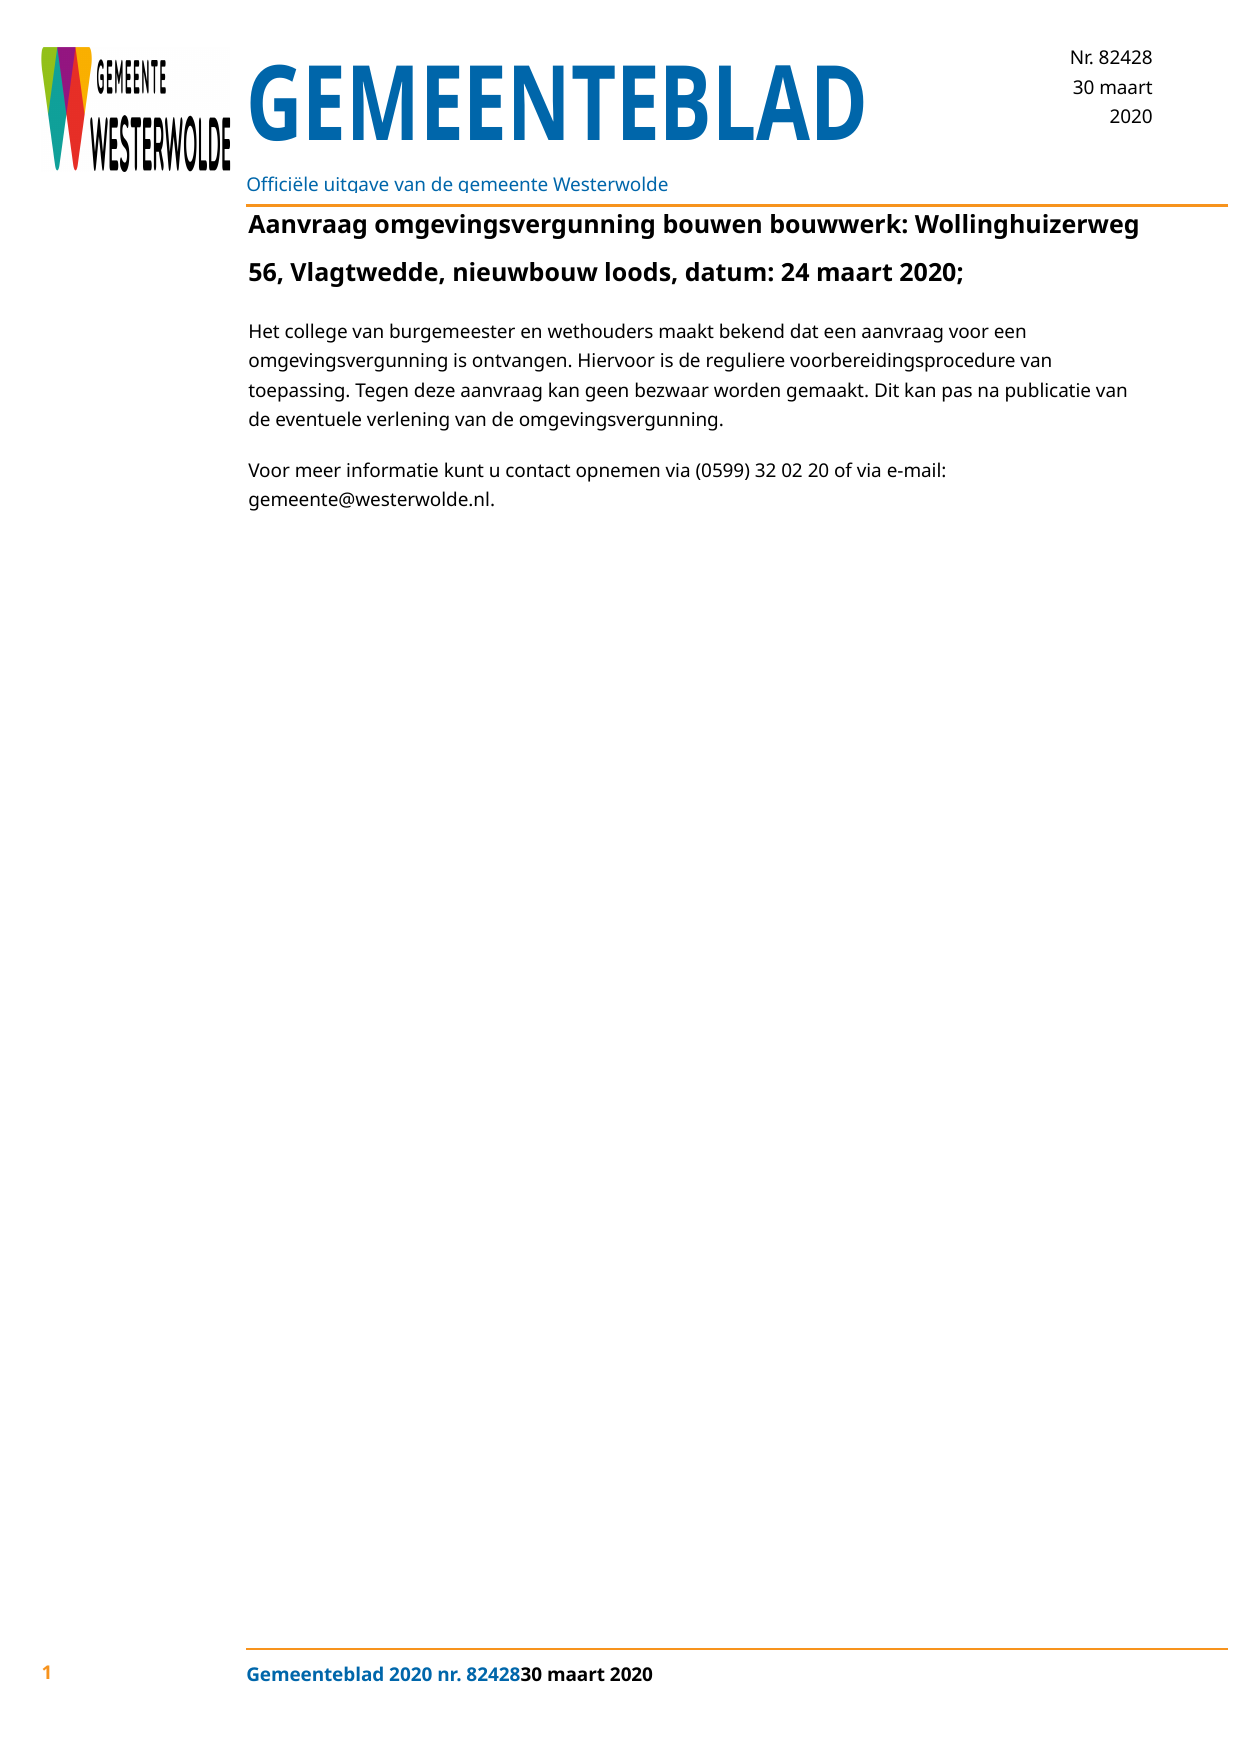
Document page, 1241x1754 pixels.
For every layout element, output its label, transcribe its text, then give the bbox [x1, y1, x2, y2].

text Voor meer informatie kunt u contact opnemen via (0599) 32 02 20 of via e-mail: gemeente@westerwolde.nl. [248, 457, 1152, 512]
text Aanvraag omgevingsvergunning bouwen bouwwerk: Wollinghuizerweg 56, Vlagtwedde, nieuwbouw loods, datum: 24 maart 2020; [248, 207, 1152, 288]
text Het college van burgemeester en wethouders maakt bekend dat een aanvraag voor een omgevingsvergunning is ontvangen. Hiervoor is de reguliere voorbereidingsprocedure van toepassing. Tegen deze aanvraag kan geen bezwaar worden gemaakt. Dit kan pas na publicatie van de eventuele verlening van de omgevingsvergunning. [248, 318, 1152, 432]
picture [41, 47, 231, 172]
